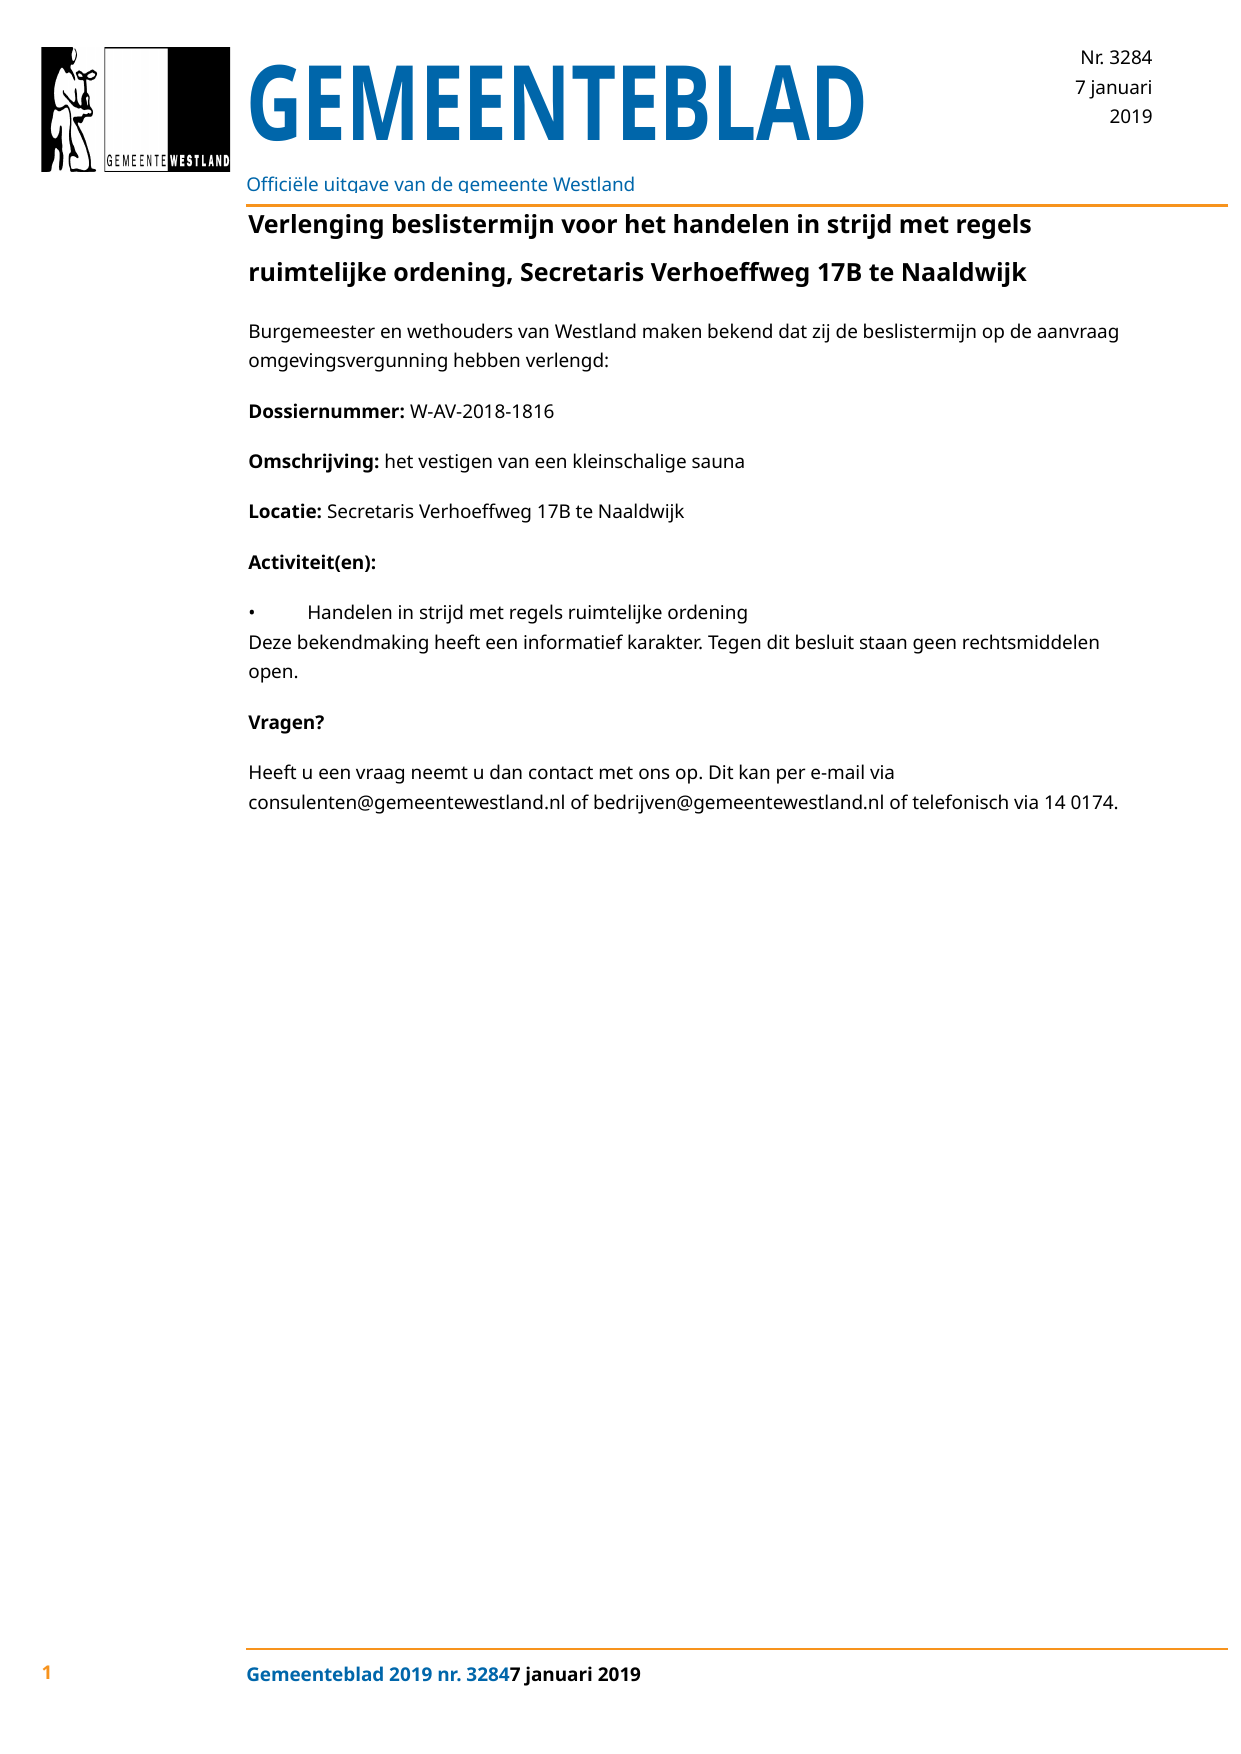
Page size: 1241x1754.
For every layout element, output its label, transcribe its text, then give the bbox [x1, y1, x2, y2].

text Dossiernummer: W-AV-2018-1816 [248, 398, 1152, 424]
text Burgemeester en wethouders van Westland maken bekend dat zij de beslistermijn op de aanvraag omgevingsvergunning hebben verlengd: [248, 318, 1152, 373]
text Deze bekendmaking heeft een informatief karakter. Tegen dit besluit staan geen rechtsmiddelen open. [248, 629, 1152, 684]
text Vragen? [248, 709, 1152, 735]
text Locatie: Secretaris Verhoeffweg 17B te Naaldwijk [248, 499, 1152, 524]
text Heeft u een vraag neemt u dan contact met ons op. Dit kan per e-mail via consulenten@gemeentewestland.nl of bedrijven@gemeentewestland.nl of telefonisch via 14 0174. [248, 759, 1152, 815]
picture [41, 47, 231, 172]
text Activiteit(en): [248, 549, 1152, 575]
text Omschrijving: het vestigen van een kleinschalige sauna [248, 448, 1152, 474]
text Verlenging beslistermijn voor het handelen in strijd met regels ruimtelijke ordening, Secretaris Verhoeffweg 17B te Naaldwijk [248, 207, 1152, 288]
list Handelen in strijd met regels ruimtelijke ordening [248, 599, 1152, 625]
